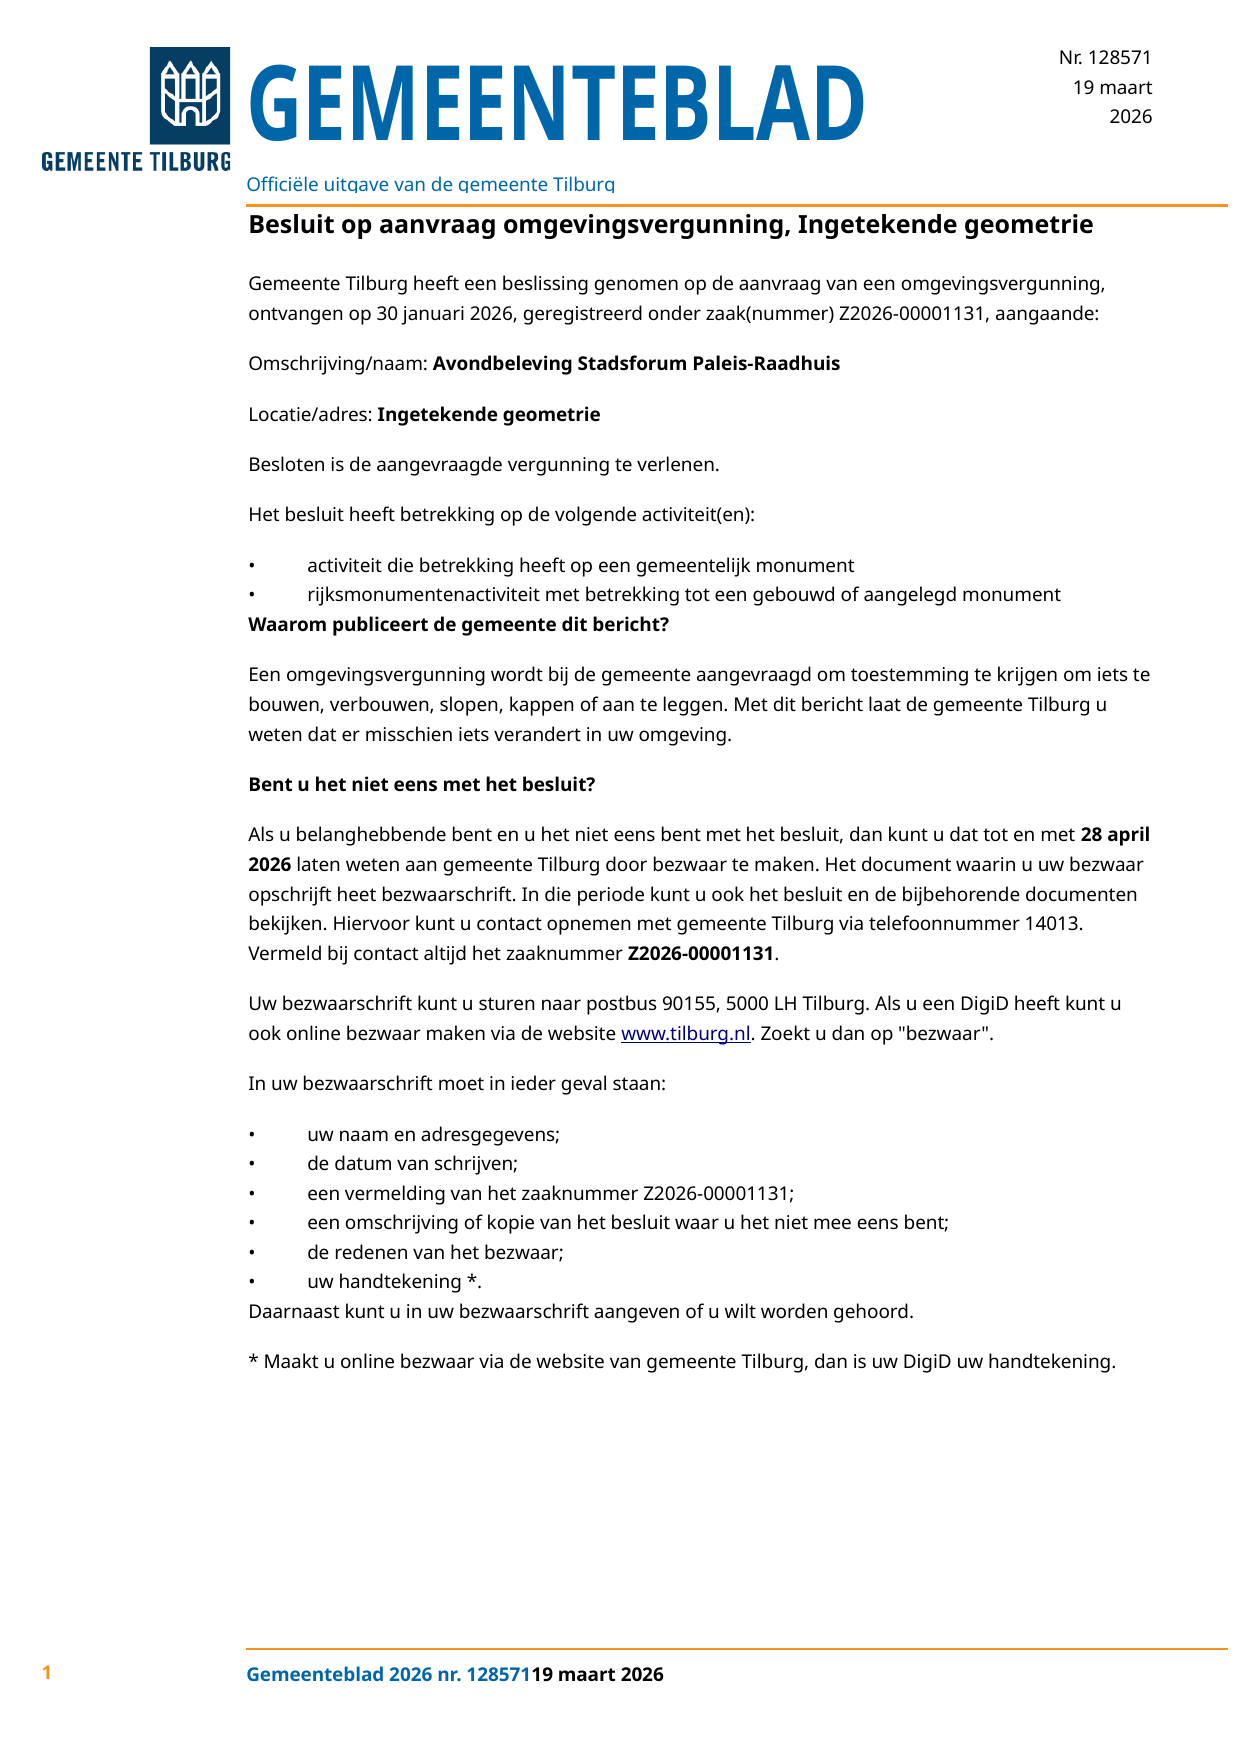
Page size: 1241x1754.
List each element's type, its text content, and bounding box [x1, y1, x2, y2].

text Omschrijving/naam: Avondbeleving Stadsforum Paleis-Raadhuis [248, 350, 1152, 376]
list activiteit die betrekking heeft op een gemeentelijk monument [248, 552, 1152, 578]
list uw handtekening *. [248, 1269, 1152, 1294]
list een vermelding van het zaaknummer Z2026-00001131; [248, 1180, 1152, 1206]
text Besluit op aanvraag omgevingsvergunning, Ingetekende geometrie [248, 207, 1152, 241]
list de datum van schrijven; [248, 1150, 1152, 1176]
text Daarnaast kunt u in uw bezwaarschrift aangeven of u wilt worden gehoord. [248, 1298, 1152, 1324]
text Een omgevingsvergunning wordt bij de gemeente aangevraagd om toestemming te krijgen om iets te bouwen, verbouwen, slopen, kappen of aan te leggen. Met dit bericht laat de gemeente Tilburg u weten dat er misschien iets verandert in uw omgeving. [248, 662, 1152, 746]
text Locatie/adres: Ingetekende geometrie [248, 401, 1152, 426]
text Besloten is de aangevraagde vergunning te verlenen. [248, 451, 1152, 477]
list een omschrijving of kopie van het besluit waar u het niet mee eens bent; [248, 1209, 1152, 1235]
text Het besluit heeft betrekking op de volgende activiteit(en): [248, 502, 1152, 527]
text Gemeente Tilburg heeft een beslissing genomen op de aanvraag van een omgevingsvergunning, ontvangen op 30 januari 2026, geregistreerd onder zaak(nummer) Z2026-00001131, aangaande: [248, 270, 1152, 326]
text Bent u het niet eens met het besluit? [248, 771, 1152, 797]
list uw naam en adresgegevens; [248, 1121, 1152, 1146]
list de redenen van het bezwaar; [248, 1239, 1152, 1265]
list rijksmonumentenactiviteit met betrekking tot een gebouwd of aangelegd monument [248, 582, 1152, 607]
text * Maakt u online bezwaar via de website van gemeente Tilburg, dan is uw DigiD uw handtekening. [248, 1349, 1152, 1374]
picture [41, 47, 231, 172]
text Als u belanghebbende bent en u het niet eens bent met het besluit, dan kunt u dat tot en met 28 april 2026 laten weten aan gemeente Tilburg door bezwaar te maken. Het document waarin u uw bezwaar opschrijft heet bezwaarschrift. In die periode kunt u ook het besluit en de bijbehorende documenten bekijken. Hiervoor kunt u contact opnemen met gemeente Tilburg via telefoonnummer 14013. Vermeld bij contact altijd het zaaknummer Z2026-00001131. [248, 822, 1152, 966]
text Uw bezwaarschrift kunt u sturen naar postbus 90155, 5000 LH Tilburg. Als u een DigiD heeft kunt u ook online bezwaar maken via de website www.tilburg.nl. Zoekt u dan op "bezwaar". [248, 990, 1152, 1046]
text Waarom publiceert de gemeente dit bericht? [248, 611, 1152, 637]
text In uw bezwaarschrift moet in ieder geval staan: [248, 1070, 1152, 1096]
